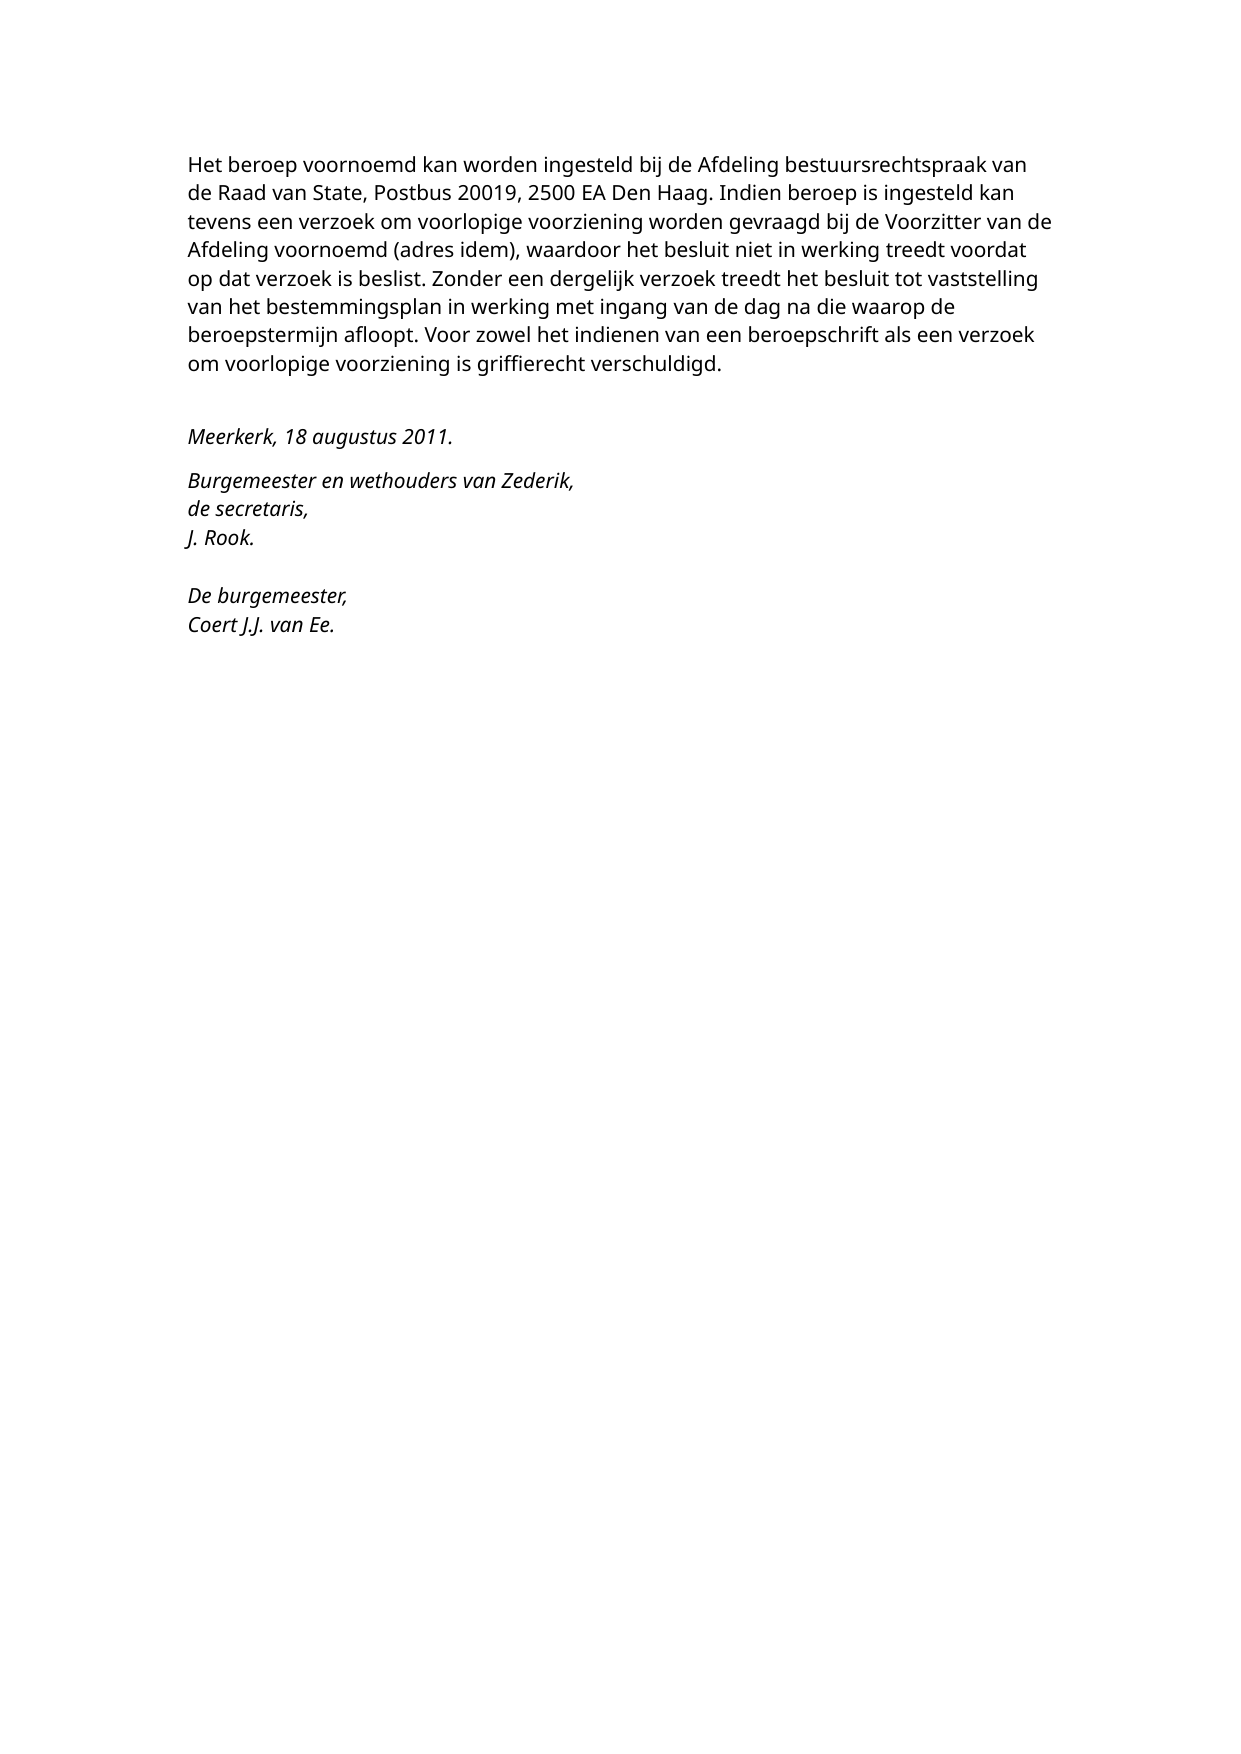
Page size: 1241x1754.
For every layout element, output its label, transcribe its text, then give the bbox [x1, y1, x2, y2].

text Coert J.J. van Ee. [187, 610, 1053, 638]
text Het beroep voornoemd kan worden ingesteld bij de Afdeling bestuursrechtspraak van de Raad van State, Postbus 20019, 2500 EA Den Haag. Indien beroep is ingesteld kan tevens een verzoek om voorlopige voorziening worden gevraagd bij de Voorzitter van de Afdeling voornoemd (adres idem), waardoor het besluit niet in werking treedt voordat op dat verzoek is beslist. Zonder een dergelijk verzoek treedt het besluit tot vaststelling van het bestemmingsplan in werking met ingang van de dag na die waarop de beroepstermijn afloopt. Voor zowel het indienen van een beroepschrift als een verzoek om voorlopige voorziening is griffierecht verschuldigd. [187, 150, 1053, 377]
text Meerkerk, 18 augustus 2011. [187, 422, 1053, 451]
text Burgemeester en wethouders van Zederik, [187, 466, 1053, 494]
text J. Rook. [187, 523, 1053, 551]
text De burgemeester, [187, 581, 1053, 610]
text de secretaris, [187, 494, 1053, 523]
